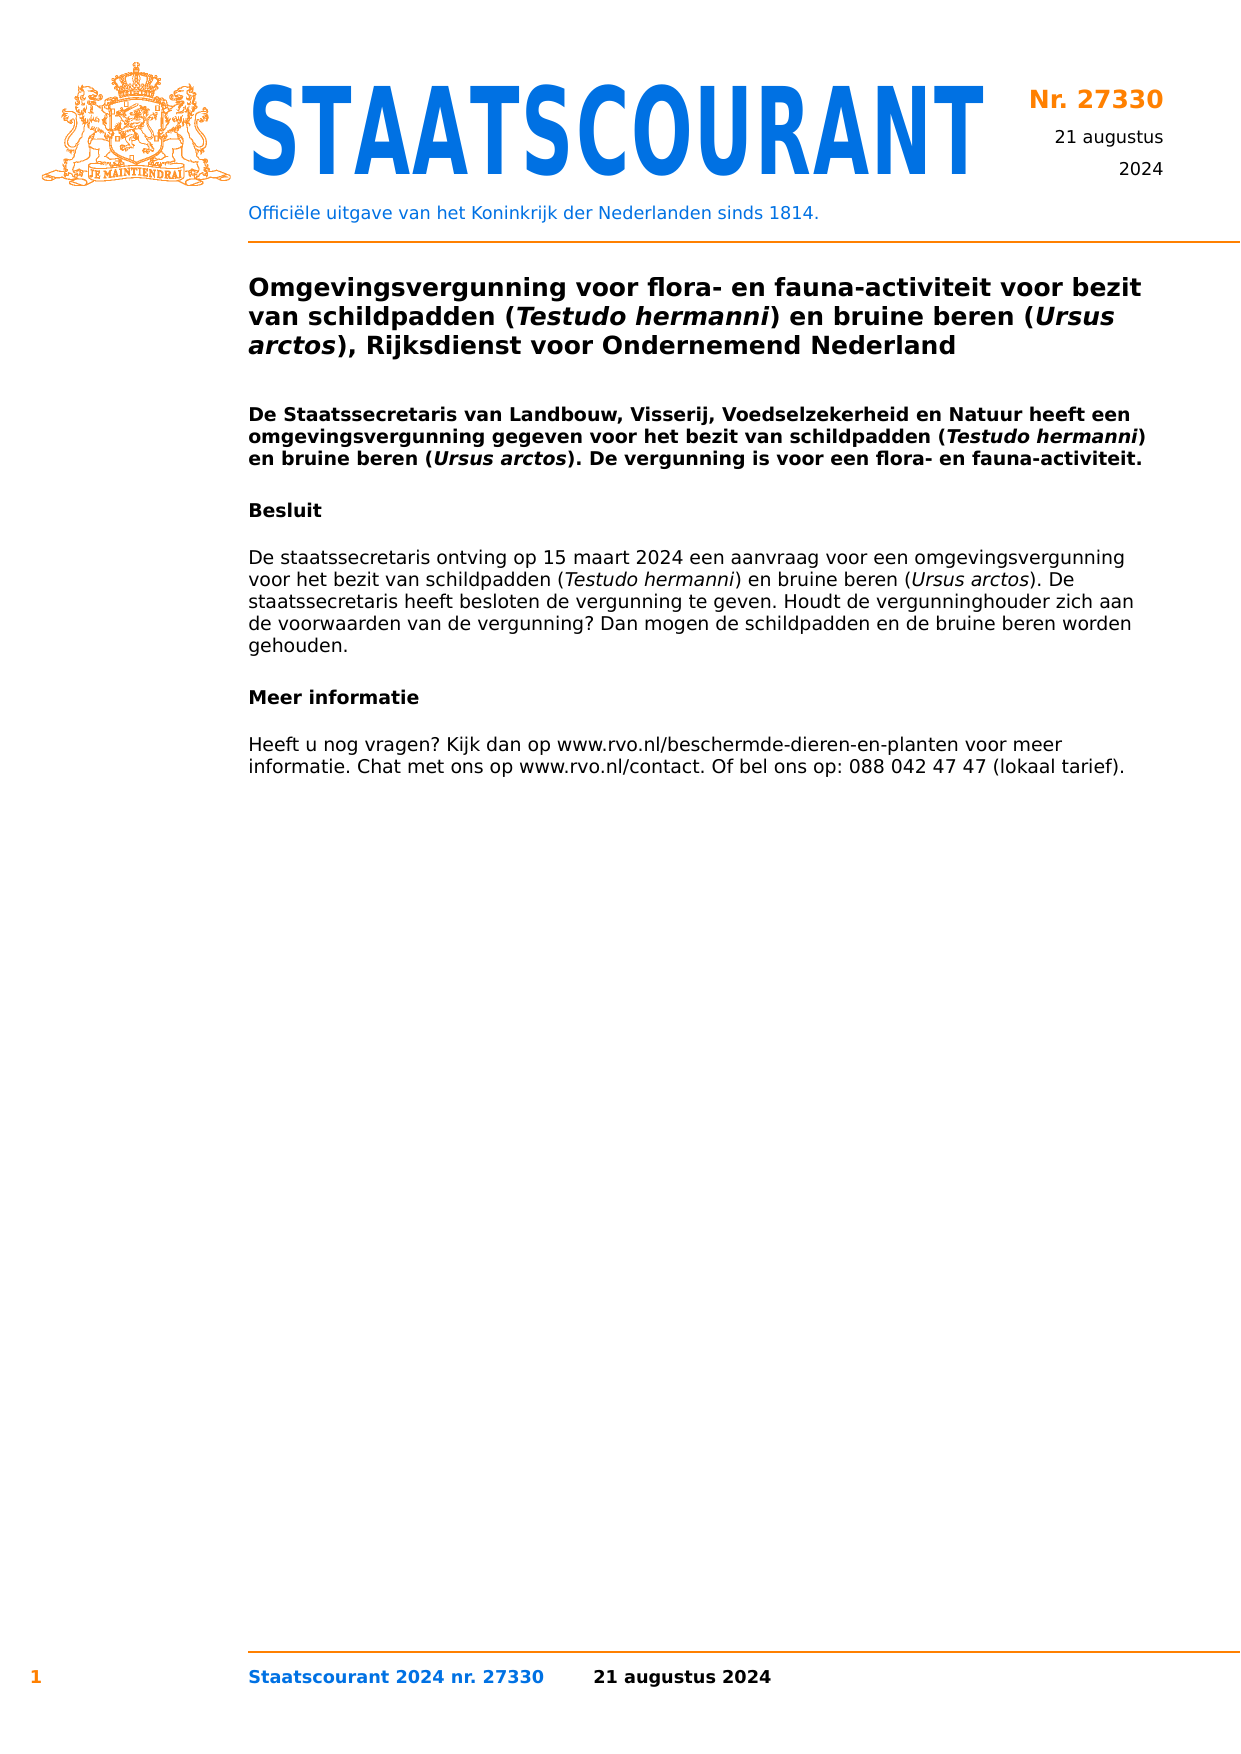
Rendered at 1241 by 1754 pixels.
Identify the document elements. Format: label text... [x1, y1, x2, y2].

table_cell 2024 [998, 153, 1240, 203]
table_header [25, 62, 248, 241]
picture [41, 62, 231, 186]
subtitle Omgevingsvergunning voor flora- en fauna-activiteit voor bezit van schildpadden (Testudo hermanni) en bruine beren (Ursus arctos), Rijksdienst voor Ondernemend Nederland [248, 273, 1163, 361]
table_cell Officiële uitgave van het Koninkrijk der Nederlanden sinds 1814. [248, 203, 1240, 241]
table_header Nr. 27330 [998, 62, 1240, 121]
table_cell 21 augustus [998, 121, 1240, 153]
text De Staatssecretaris van Landbouw, Visserij, Voedselzekerheid en Natuur heeft een omgevingsvergunning gegeven voor het bezit van schildpadden (Testudo hermanni) en bruine beren (Ursus arctos). De vergunning is voor een flora- en fauna-activiteit. [248, 404, 1163, 470]
subtitle Meer informatie [248, 687, 1163, 709]
text Heeft u nog vragen? Kijk dan op www.rvo.nl/beschermde-dieren-en-planten voor meer informatie. Chat met ons op www.rvo.nl/contact. Of bel ons op: 088 042 47 47 (lokaal tarief). [248, 734, 1163, 778]
table_header STAATSCOURANT [248, 62, 998, 203]
text De staatssecretaris ontving op 15 maart 2024 een aanvraag voor een omgevingsvergunning voor het bezit van schildpadden (Testudo hermanni) en bruine beren (Ursus arctos). De staatssecretaris heeft besloten de vergunning te geven. Houdt de vergunninghouder zich aan de voorwaarden van de vergunning? Dan mogen de schildpadden en de bruine beren worden gehouden. [248, 547, 1163, 657]
subtitle Besluit [248, 500, 1163, 522]
